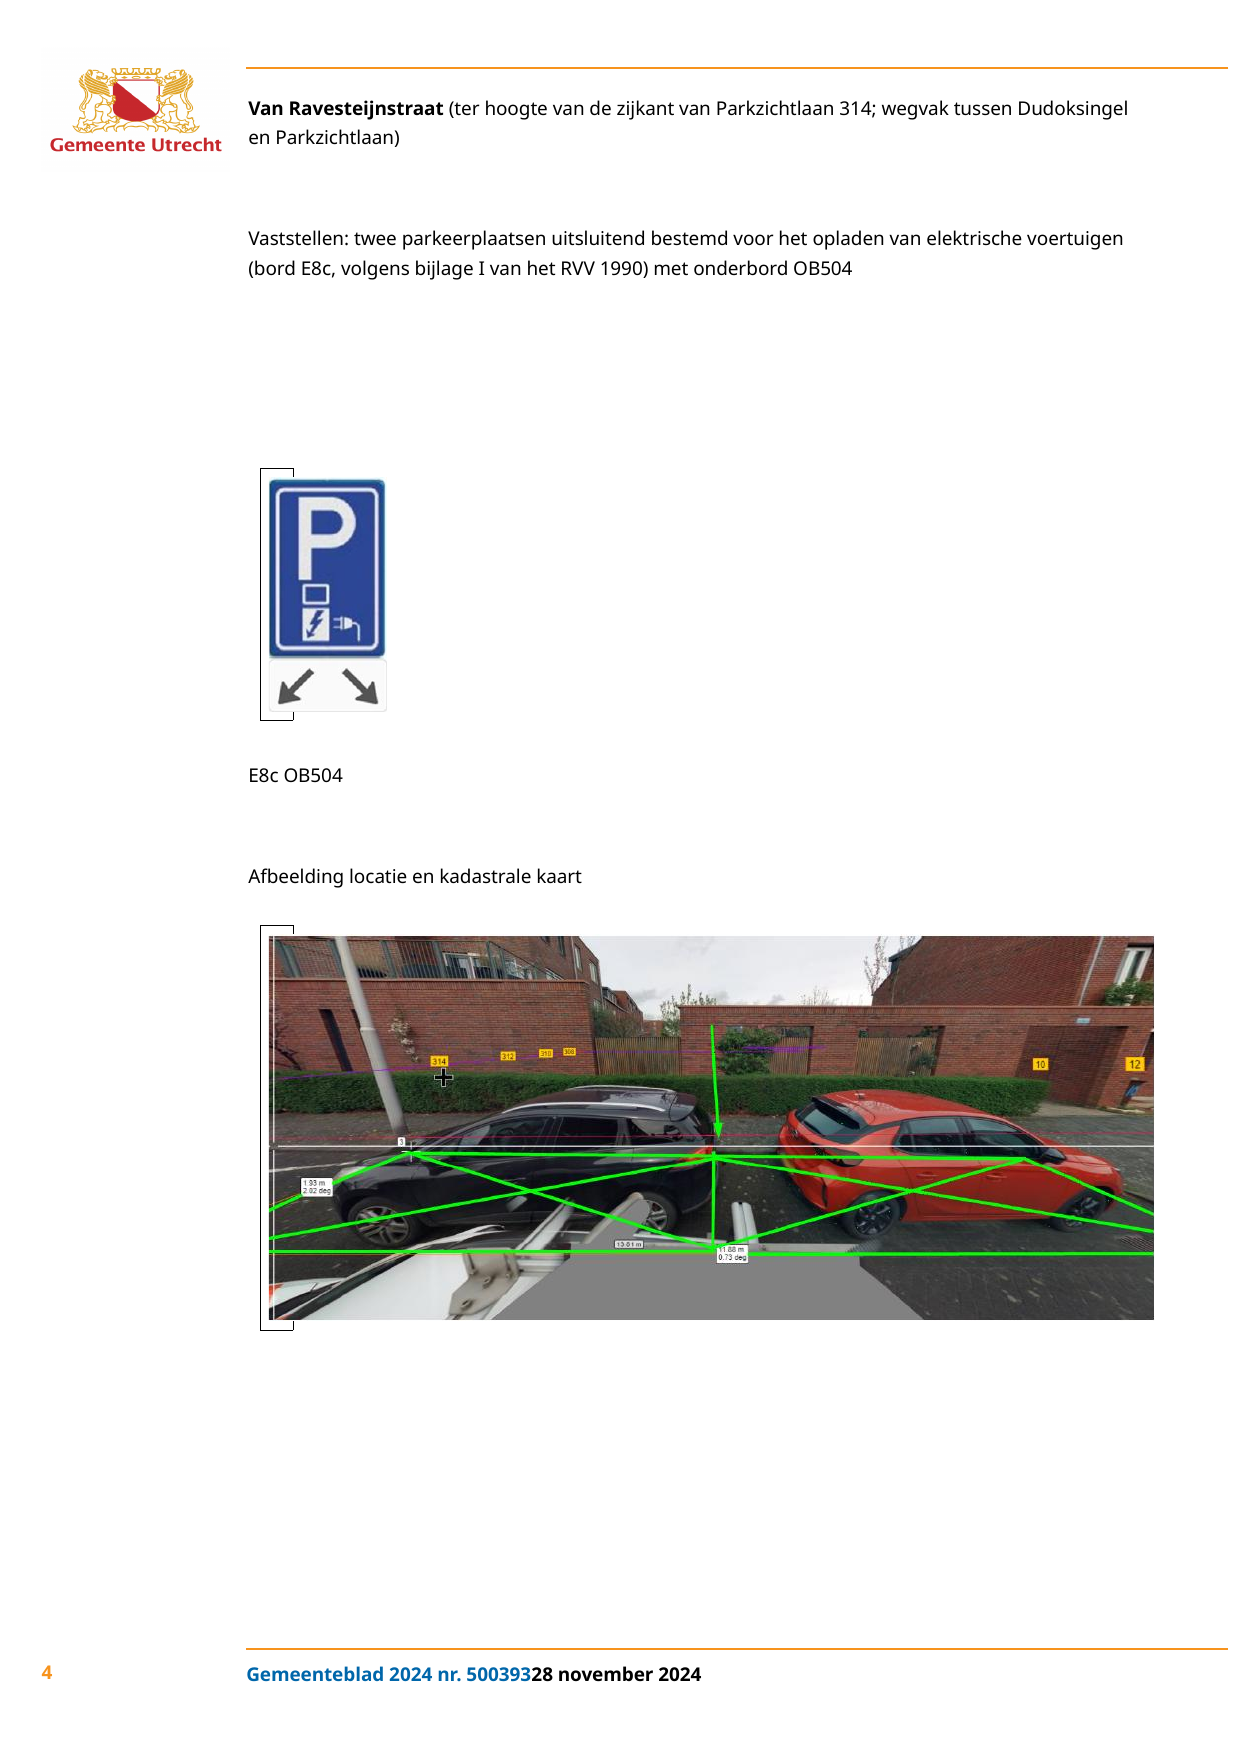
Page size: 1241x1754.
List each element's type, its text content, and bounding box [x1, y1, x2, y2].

text Afbeelding locatie en kadastrale kaart [248, 863, 1152, 889]
picture [268, 477, 387, 712]
text E8c OB504 [248, 762, 1152, 788]
text Vaststellen: twee parkeerplaatsen uitsluitend bestemd voor het opladen van elektrische voertuigen (bord E8c, volgens bijlage I van het RVV 1990) met onderbord OB504 [248, 225, 1152, 281]
picture [268, 934, 1155, 1321]
text Van Ravesteijnstraat (ter hoogte van de zijkant van Parkzichtlaan 314; wegvak tussen Dudoksingel en Parkzichtlaan) [248, 95, 1152, 150]
picture [41, 47, 231, 172]
